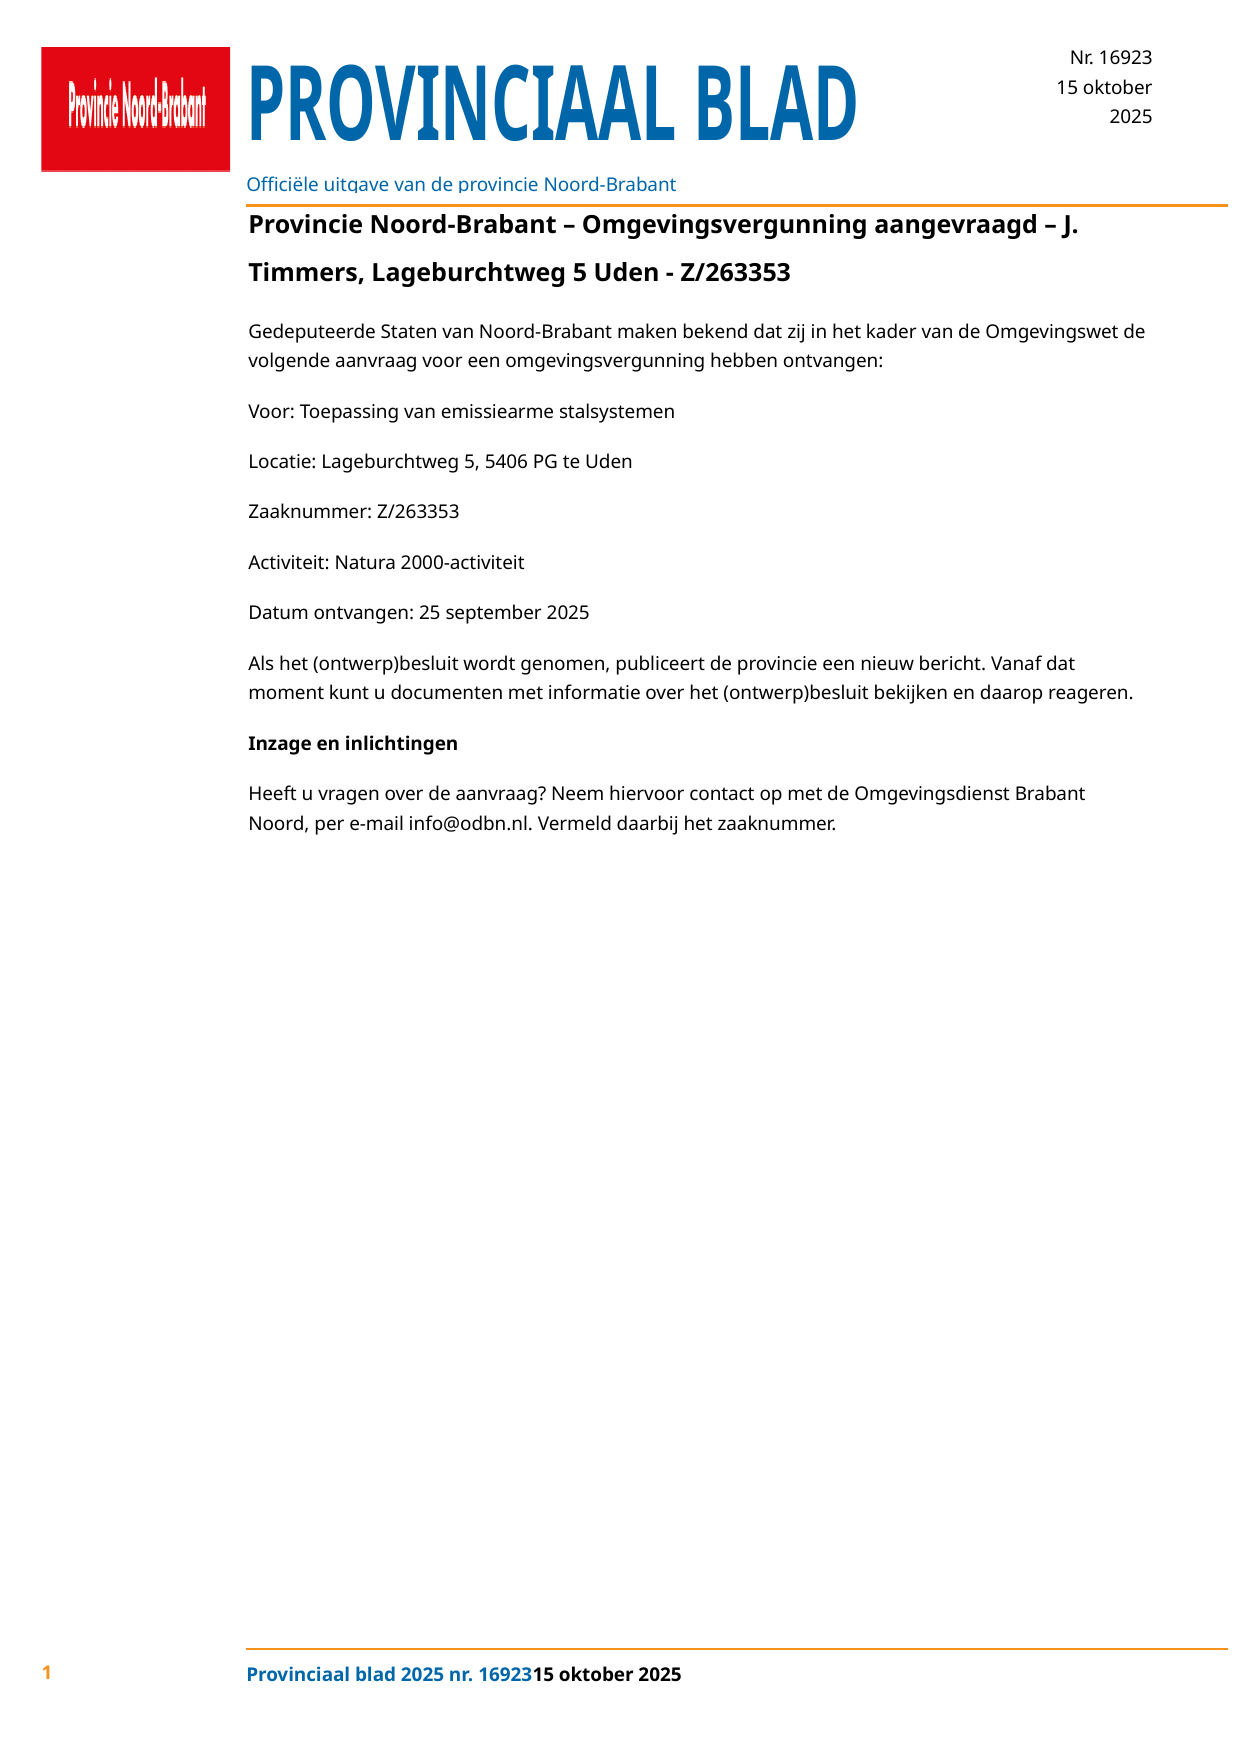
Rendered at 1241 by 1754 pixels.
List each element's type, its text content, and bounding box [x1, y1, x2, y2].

picture [41, 47, 231, 172]
text Inzage en inlichtingen [248, 730, 1152, 756]
text Datum ontvangen: 25 september 2025 [248, 599, 1152, 625]
text Activiteit: Natura 2000-activiteit [248, 549, 1152, 575]
text Gedeputeerde Staten van Noord-Brabant maken bekend dat zij in het kader van de Omgevingswet de volgende aanvraag voor een omgevingsvergunning hebben ontvangen: [248, 318, 1152, 373]
text Zaaknummer: Z/263353 [248, 499, 1152, 524]
text Provincie Noord-Brabant – Omgevingsvergunning aangevraagd – J. Timmers, Lageburchtweg 5 Uden - Z/263353 [248, 207, 1152, 288]
text Locatie: Lageburchtweg 5, 5406 PG te Uden [248, 448, 1152, 474]
text Voor: Toepassing van emissiearme stalsystemen [248, 398, 1152, 424]
text Als het (ontwerp)besluit wordt genomen, publiceert de provincie een nieuw bericht. Vanaf dat moment kunt u documenten met informatie over het (ontwerp)besluit bekijken en daarop reageren. [248, 650, 1152, 705]
text Heeft u vragen over de aanvraag? Neem hiervoor contact op met de Omgevingsdienst Brabant Noord, per e-mail info@odbn.nl. Vermeld daarbij het zaaknummer. [248, 780, 1152, 836]
